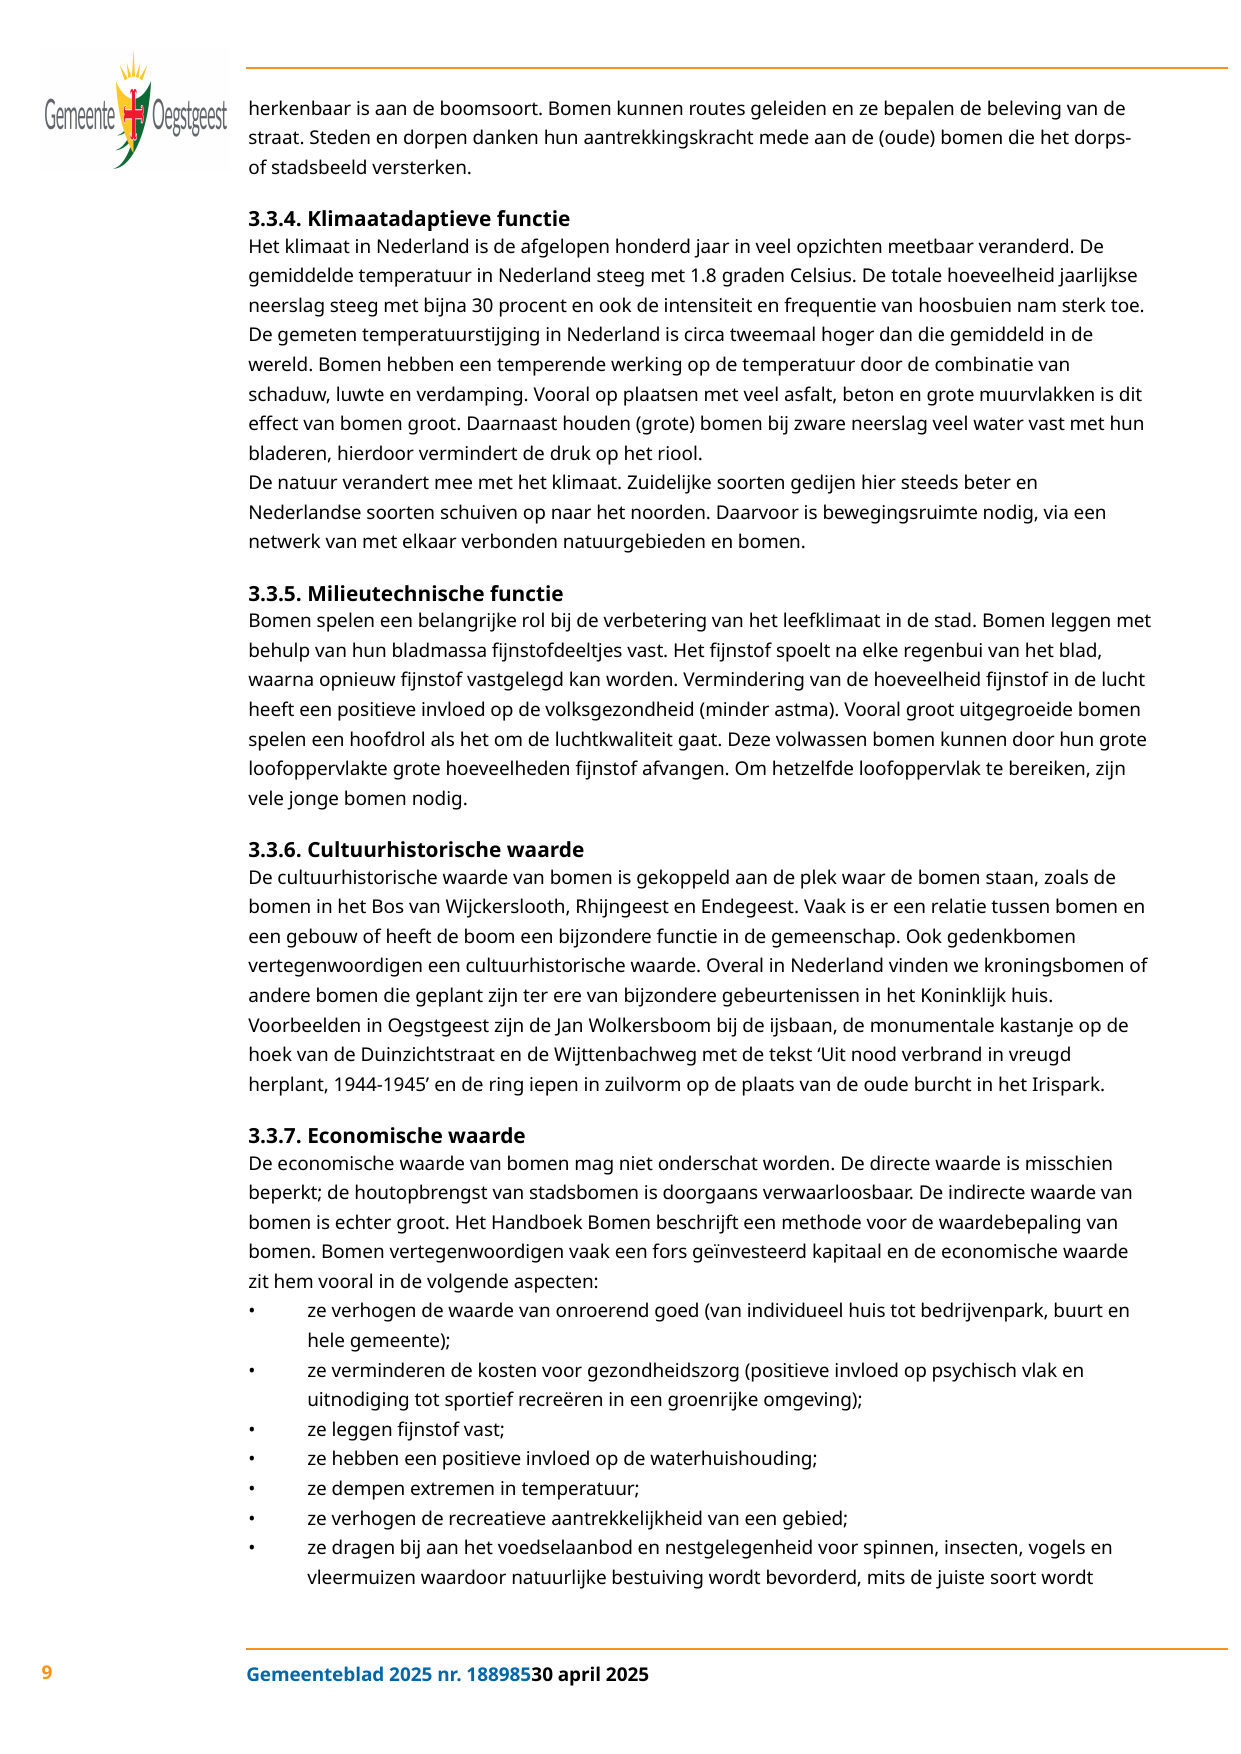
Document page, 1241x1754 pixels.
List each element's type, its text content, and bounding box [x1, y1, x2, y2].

list ze verminderen de kosten voor gezondheidszorg (positieve invloed op psychisch vlak en uitnodiging tot sportief recreëren in een groenrijke omgeving); [248, 1357, 1152, 1412]
text 3.3.7. Economische waarde [248, 1121, 1152, 1150]
text Bomen spelen een belangrijke rol bij de verbetering van het leefklimaat in de stad. Bomen leggen met behulp van hun bladmassa fijnstofdeeltjes vast. Het fijnstof spoelt na elke regenbui van het blad, waarna opnieuw fijnstof vastgelegd kan worden. Vermindering van de hoeveelheid fijnstof in de lucht heeft een positieve invloed op de volksgezondheid (minder astma). Vooral groot uitgegroeide bomen spelen een hoofdrol als het om de luchtkwaliteit gaat. Deze volwassen bomen kunnen door hun grote loofoppervlakte grote hoeveelheden fijnstof afvangen. Om hetzelfde loofoppervlak te bereiken, zijn vele jonge bomen nodig. [248, 607, 1152, 811]
text Het klimaat in Nederland is de afgelopen honderd jaar in veel opzichten meetbaar veranderd. De gemiddelde temperatuur in Nederland steeg met 1.8 graden Celsius. De totale hoeveelheid jaarlijkse neerslag steeg met bijna 30 procent en ook de intensiteit en frequentie van hoosbuien nam sterk toe. De gemeten temperatuurstijging in Nederland is circa tweemaal hoger dan die gemiddeld in de wereld. Bomen hebben een temperende werking op de temperatuur door de combinatie van schaduw, luwte en verdamping. Vooral op plaatsen met veel asfalt, beton en grote muurvlakken is dit effect van bomen groot. Daarnaast houden (grote) bomen bij zware neerslag veel water vast met hun bladeren, hierdoor vermindert de druk op het riool. [248, 233, 1152, 466]
list ze verhogen de recreatieve aantrekkelijkheid van een gebied; [248, 1505, 1152, 1531]
picture [41, 47, 231, 172]
text 3.3.6. Cultuurhistorische waarde [248, 835, 1152, 864]
text 3.3.5. Milieutechnische functie [248, 579, 1152, 607]
text De cultuurhistorische waarde van bomen is gekoppeld aan de plek waar de bomen staan, zoals de bomen in het Bos van Wijckerslooth, Rhijngeest en Endegeest. Vaak is er een relatie tussen bomen en een gebouw of heeft de boom een bijzondere functie in de gemeenschap. Ook gedenkbomen vertegenwoordigen een cultuurhistorische waarde. Overal in Nederland vinden we kroningsbomen of andere bomen die geplant zijn ter ere van bijzondere gebeurtenissen in het Koninklijk huis. Voorbeelden in Oegstgeest zijn de Jan Wolkersboom bij de ijsbaan, de monumentale kastanje op de hoek van de Duinzichtstraat en de Wijttenbachweg met de tekst ‘Uit nood verbrand in vreugd herplant, 1944-1945’ en de ring iepen in zuilvorm op de plaats van de oude burcht in het Irispark. [248, 864, 1152, 1097]
list ze hebben een positieve invloed op de waterhuishouding; [248, 1446, 1152, 1471]
list ze dragen bij aan het voedselaanbod en nestgelegenheid voor spinnen, insecten, vogels en vleermuizen waardoor natuurlijke bestuiving wordt bevorderd, mits de juiste soort wordt [248, 1534, 1152, 1590]
text herkenbaar is aan de boomsoort. Bomen kunnen routes geleiden en ze bepalen de beleving van de straat. Steden en dorpen danken hun aantrekkingskracht mede aan de (oude) bomen die het dorps- of stadsbeeld versterken. [248, 95, 1152, 180]
text De natuur verandert mee met het klimaat. Zuidelijke soorten gedijen hier steeds beter en Nederlandse soorten schuiven op naar het noorden. Daarvoor is bewegingsruimte nodig, via een netwerk van met elkaar verbonden natuurgebieden en bomen. [248, 469, 1152, 554]
text De economische waarde van bomen mag niet onderschat worden. De directe waarde is misschien beperkt; de houtopbrengst van stadsbomen is doorgaans verwaarloosbaar. De indirecte waarde van bomen is echter groot. Het Handboek Bomen beschrijft een methode voor de waardebepaling van bomen. Bomen vertegenwoordigen vaak een fors geïnvesteerd kapitaal en de economische waarde zit hem vooral in de volgende aspecten: [248, 1150, 1152, 1294]
text 3.3.4. Klimaatadaptieve functie [248, 204, 1152, 233]
list ze dempen extremen in temperatuur; [248, 1475, 1152, 1501]
list ze leggen fijnstof vast; [248, 1416, 1152, 1442]
list ze verhogen de waarde van onroerend goed (van individueel huis tot bedrijvenpark, buurt en hele gemeente); [248, 1298, 1152, 1353]
